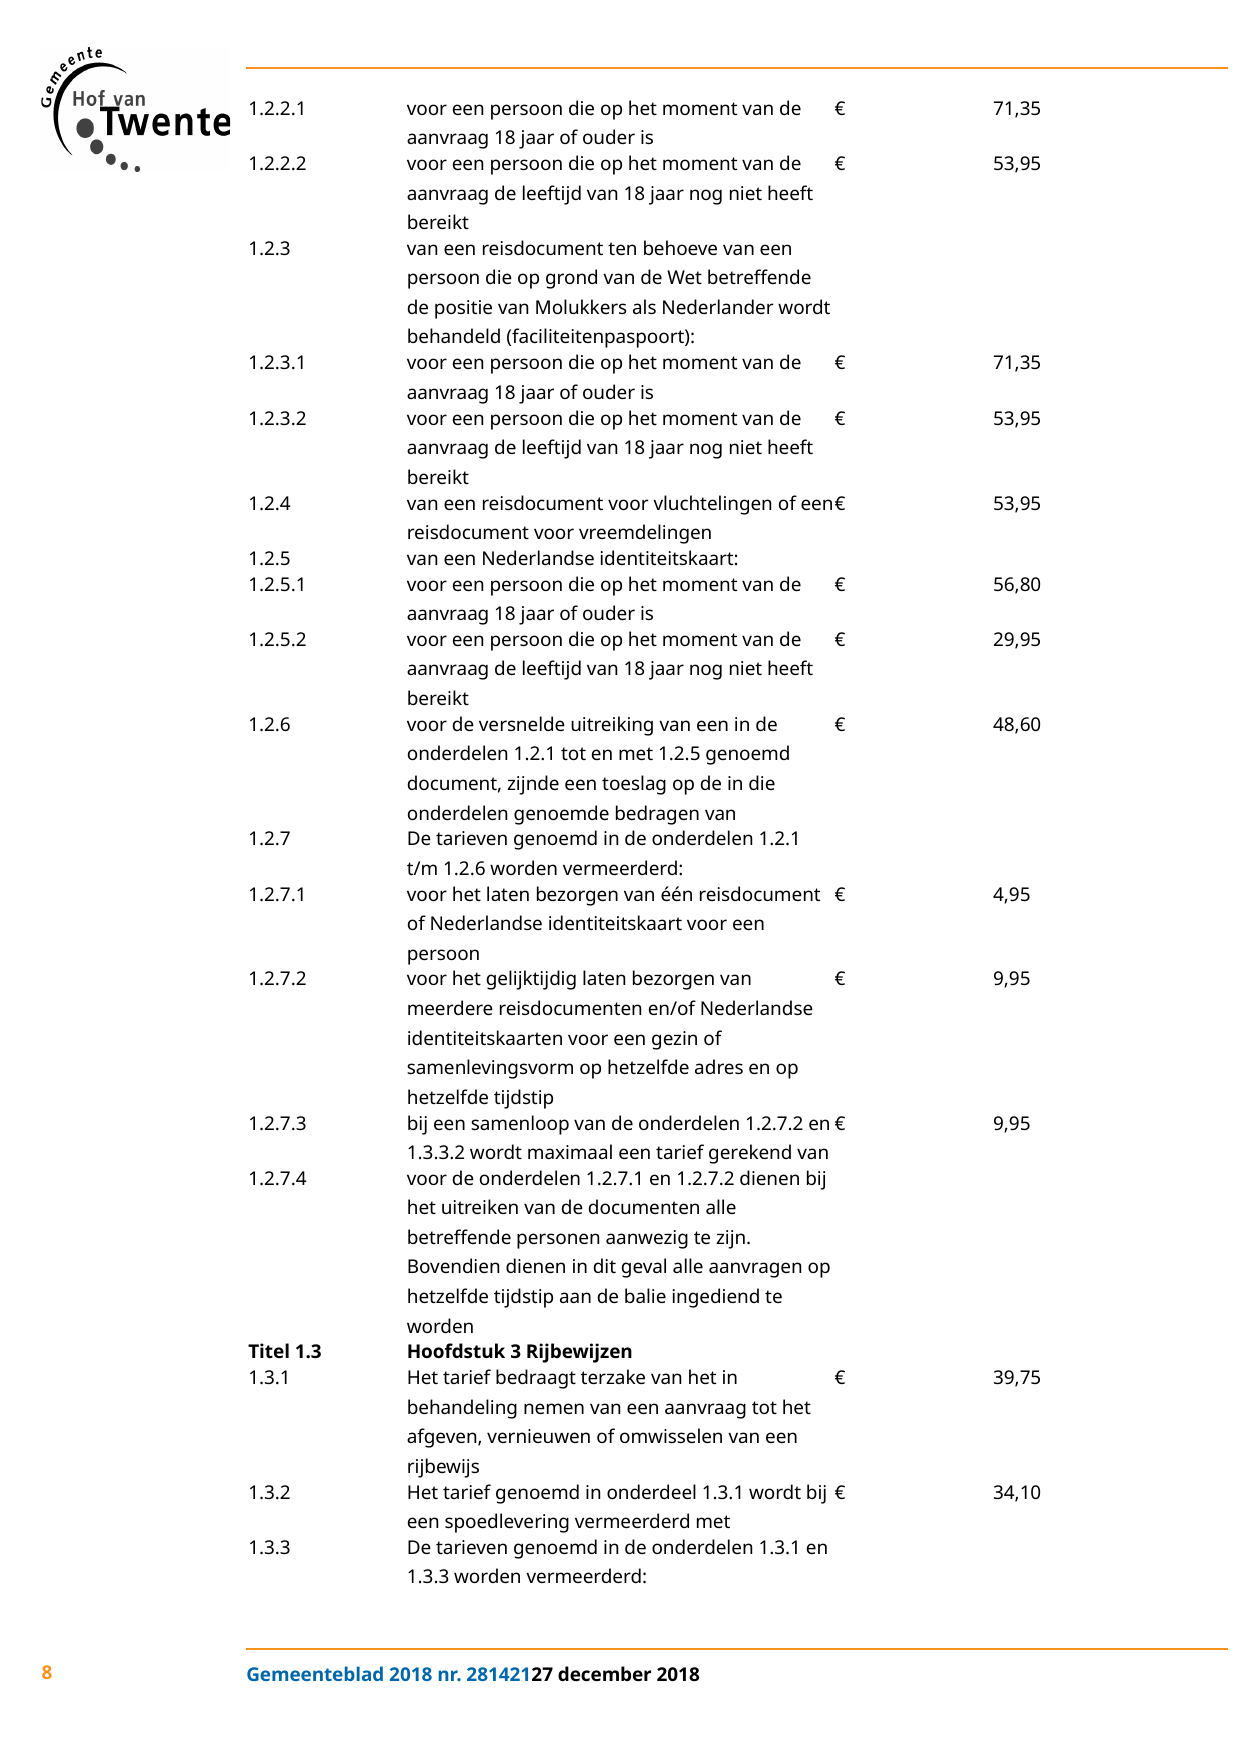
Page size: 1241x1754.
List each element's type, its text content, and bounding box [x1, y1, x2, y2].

table_cell [834, 545, 993, 571]
picture [41, 47, 231, 172]
table_cell voor de versnelde uitreiking van een in de onderdelen 1.2.1 tot en met 1.2.5 genoemd document, zijnde een toeslag op de in die onderdelen genoemde bedragen van [407, 711, 834, 825]
table_cell 34,10 [993, 1479, 1152, 1534]
table_cell [993, 1534, 1152, 1589]
table_cell [834, 1339, 993, 1364]
table_cell [993, 1339, 1152, 1364]
table_cell € [834, 1479, 993, 1534]
table_cell van een reisdocument voor vluchtelingen of een reisdocument voor vreemdelingen [407, 490, 834, 545]
table_cell 1.2.5.2 [248, 626, 407, 711]
table_cell 1.2.4 [248, 490, 407, 545]
table_cell Het tarief bedraagt terzake van het in behandeling nemen van een aanvraag tot het afgeven, vernieuwen of omwisselen van een rijbewijs [407, 1364, 834, 1479]
table_cell 53,95 [993, 405, 1152, 490]
table_cell € [834, 711, 993, 825]
table_cell € [834, 405, 993, 490]
table_cell [993, 825, 1152, 881]
table_cell [834, 1165, 993, 1339]
table_cell 1.3.1 [248, 1364, 407, 1479]
table_cell [993, 545, 1152, 571]
table_cell voor een persoon die op het moment van de aanvraag de leeftijd van 18 jaar nog niet heeft bereikt [407, 626, 834, 711]
table_cell [834, 1534, 993, 1589]
table_cell 1.2.7.1 [248, 881, 407, 966]
table_cell 1.2.2.1 [248, 95, 407, 150]
table_cell [834, 825, 993, 881]
table_cell voor een persoon die op het moment van de aanvraag 18 jaar of ouder is [407, 95, 834, 150]
table_cell 1.2.7.4 [248, 1165, 407, 1339]
table_cell 71,35 [993, 350, 1152, 405]
table_cell [993, 1165, 1152, 1339]
table_cell voor het gelijktijdig laten bezorgen van meerdere reisdocumenten en/of Nederlandse identiteitskaarten voor een gezin of samenlevingsvorm op hetzelfde adres en op hetzelfde tijdstip [407, 966, 834, 1110]
table_cell 4,95 [993, 881, 1152, 966]
table_cell € [834, 150, 993, 235]
table_cell 1.2.7.3 [248, 1110, 407, 1165]
table_cell 53,95 [993, 150, 1152, 235]
table_cell [834, 235, 993, 349]
table_cell 56,80 [993, 571, 1152, 626]
table_cell Het tarief genoemd in onderdeel 1.3.1 wordt bij een spoedlevering vermeerderd met [407, 1479, 834, 1534]
table_cell 1.2.3 [248, 235, 407, 349]
table_cell voor een persoon die op het moment van de aanvraag 18 jaar of ouder is [407, 571, 834, 626]
table_cell € [834, 881, 993, 966]
table_cell De tarieven genoemd in de onderdelen 1.3.1 en 1.3.3 worden vermeerderd: [407, 1534, 834, 1589]
table_cell voor een persoon die op het moment van de aanvraag 18 jaar of ouder is [407, 350, 834, 405]
table_cell Titel 1.3 [248, 1339, 407, 1364]
table_cell € [834, 95, 993, 150]
table_cell 1.2.2.2 [248, 150, 407, 235]
table_cell bij een samenloop van de onderdelen 1.2.7.2 en 1.3.3.2 wordt maximaal een tarief gerekend van [407, 1110, 834, 1165]
table_cell € [834, 571, 993, 626]
table_cell 1.2.6 [248, 711, 407, 825]
table_cell € [834, 1110, 993, 1165]
table_cell van een reisdocument ten behoeve van een persoon die op grond van de Wet betreffende de positie van Molukkers als Nederlander wordt behandeld (faciliteitenpaspoort): [407, 235, 834, 349]
table_cell 39,75 [993, 1364, 1152, 1479]
table_cell 1.2.3.1 [248, 350, 407, 405]
table_cell 1.2.3.2 [248, 405, 407, 490]
table_cell 9,95 [993, 966, 1152, 1110]
table_cell 1.2.5.1 [248, 571, 407, 626]
table_cell 9,95 [993, 1110, 1152, 1165]
table_cell De tarieven genoemd in de onderdelen 1.2.1 t/m 1.2.6 worden vermeerderd: [407, 825, 834, 881]
table_cell 29,95 [993, 626, 1152, 711]
table_cell € [834, 1364, 993, 1479]
table_cell € [834, 626, 993, 711]
table_cell [993, 235, 1152, 349]
table_cell voor een persoon die op het moment van de aanvraag de leeftijd van 18 jaar nog niet heeft bereikt [407, 405, 834, 490]
table_cell € [834, 966, 993, 1110]
table_cell 1.3.2 [248, 1479, 407, 1534]
table_cell 71,35 [993, 95, 1152, 150]
table_cell 1.2.7.2 [248, 966, 407, 1110]
table_cell € [834, 490, 993, 545]
table_cell 48,60 [993, 711, 1152, 825]
table_cell Hoofdstuk 3 Rijbewijzen [407, 1339, 834, 1364]
table_cell voor een persoon die op het moment van de aanvraag de leeftijd van 18 jaar nog niet heeft bereikt [407, 150, 834, 235]
table_cell 1.2.5 [248, 545, 407, 571]
table_cell 1.3.3 [248, 1534, 407, 1589]
table_cell voor de onderdelen 1.2.7.1 en 1.2.7.2 dienen bij het uitreiken van de documenten alle betreffende personen aanwezig te zijn. Bovendien dienen in dit geval alle aanvragen op hetzelfde tijdstip aan de balie ingediend te worden [407, 1165, 834, 1339]
table_cell voor het laten bezorgen van één reisdocument of Nederlandse identiteitskaart voor een persoon [407, 881, 834, 966]
table_cell van een Nederlandse identiteitskaart: [407, 545, 834, 571]
table_cell € [834, 350, 993, 405]
table_cell 1.2.7 [248, 825, 407, 881]
table_cell 53,95 [993, 490, 1152, 545]
